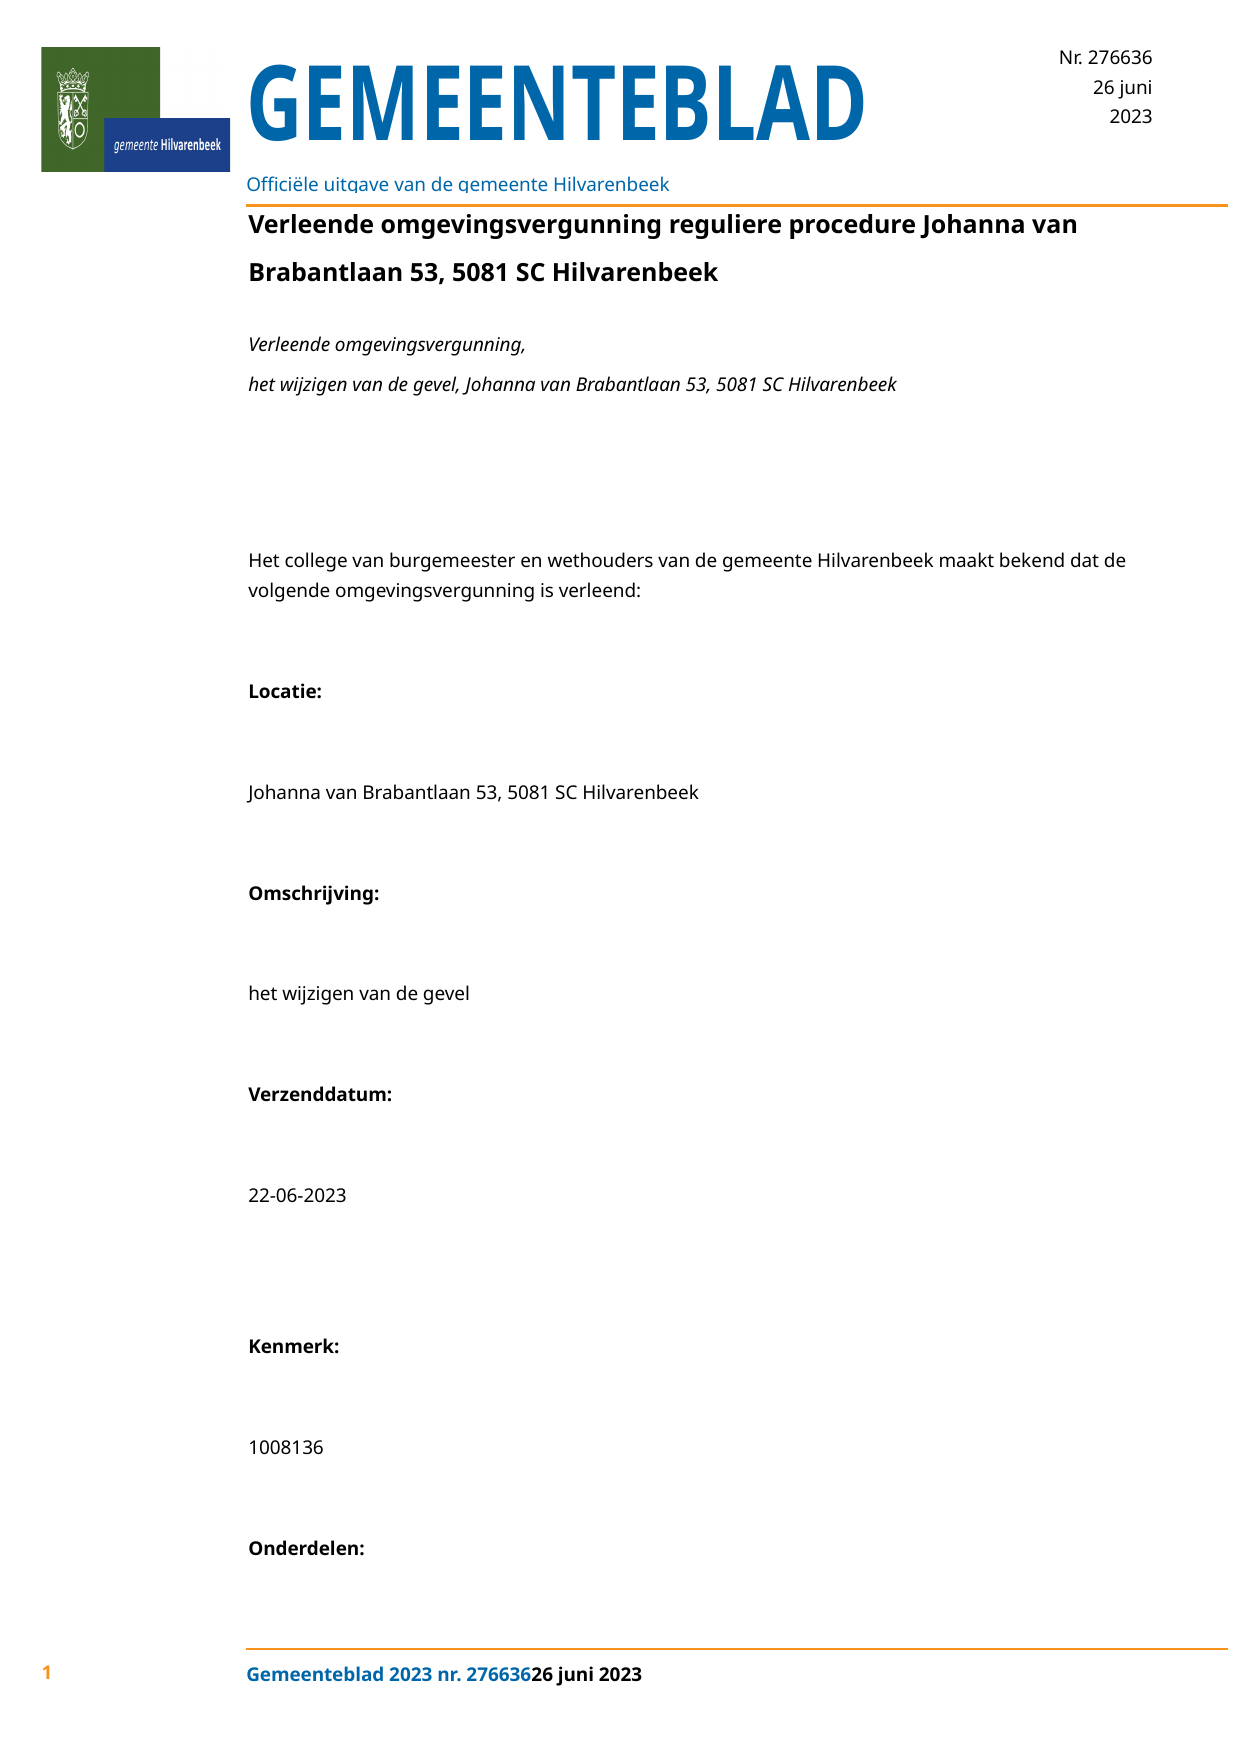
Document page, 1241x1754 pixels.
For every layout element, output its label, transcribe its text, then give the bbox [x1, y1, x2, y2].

picture [41, 47, 231, 172]
text Johanna van Brabantlaan 53, 5081 SC Hilvarenbeek [248, 779, 1152, 805]
text het wijzigen van de gevel, Johanna van Brabantlaan 53, 5081 SC Hilvarenbeek [248, 371, 1152, 396]
text Verleende omgevingsvergunning, [248, 331, 1152, 357]
text 22-06-2023 [248, 1182, 1152, 1208]
text 1008136 [248, 1434, 1152, 1460]
text Verleende omgevingsvergunning reguliere procedure Johanna van Brabantlaan 53, 5081 SC Hilvarenbeek [248, 207, 1152, 288]
text Onderdelen: [248, 1535, 1152, 1561]
text Het college van burgemeester en wethouders van de gemeente Hilvarenbeek maakt bekend dat de volgende omgevingsvergunning is verleend: [248, 548, 1152, 603]
text Verzenddatum: [248, 1081, 1152, 1107]
text Locatie: [248, 678, 1152, 704]
text Omschrijving: [248, 880, 1152, 906]
text het wijzigen van de gevel [248, 981, 1152, 1006]
text Kenmerk: [248, 1333, 1152, 1359]
